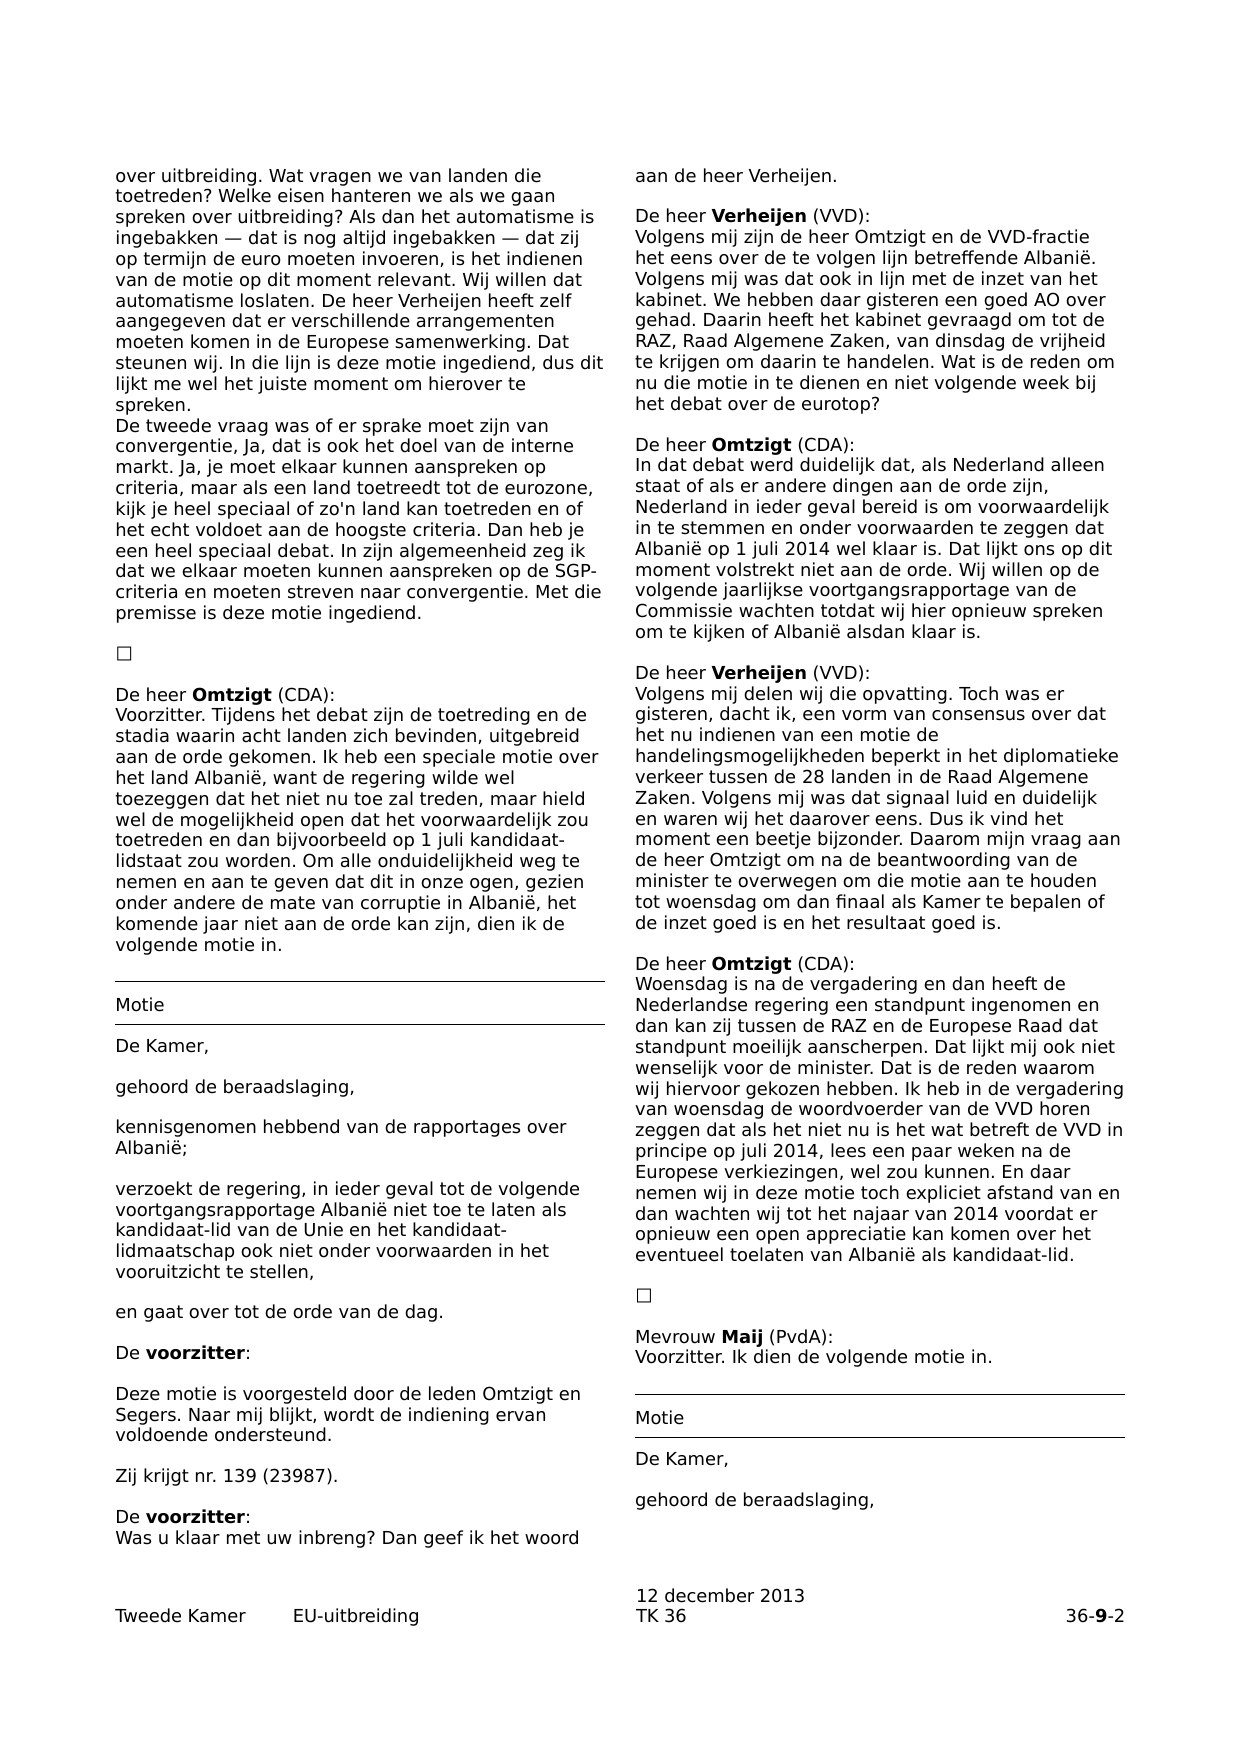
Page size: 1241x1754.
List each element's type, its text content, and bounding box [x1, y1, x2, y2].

text Deze motie is voorgesteld door de leden Omtzigt en Segers. Naar mij blijkt, wordt de indiening ervan voldoende ondersteund. [115, 1384, 605, 1446]
text Voorzitter. Ik dien de volgende motie in. [635, 1347, 1125, 1368]
text De tweede vraag was of er sprake moet zijn van convergentie, Ja, dat is ook het doel van de interne markt. Ja, je moet elkaar kunnen aanspreken op criteria, maar als een land toetreedt tot de eurozone, kijk je heel speciaal of zo'n land kan toetreden en of het echt voldoet aan de hoogste criteria. Dan heb je een heel speciaal debat. In zijn algemeenheid zeg ik dat we elkaar moeten kunnen aanspreken op de SGP-criteria en moeten streven naar convergentie. Met die premisse is deze motie ingediend. [115, 415, 605, 624]
text Mevrouw Maij (PvdA): [635, 1326, 1125, 1347]
text kennisgenomen hebbend van de rapportages over Albanië; [115, 1117, 605, 1159]
text De heer Omtzigt (CDA): [115, 684, 605, 705]
text gehoord de beraadslaging, [635, 1489, 1125, 1510]
text Voorzitter. Tijdens het debat zijn de toetreding en de stadia waarin acht landen zich bevinden, uitgebreid aan de orde gekomen. Ik heb een speciale motie over het land Albanië, want de regering wilde wel toezeggen dat het niet nu toe zal treden, maar hield wel de mogelijkheid open dat het voorwaardelijk zou toetreden en dan bijvoorbeeld op 1 juli kandidaat-lidstaat zou worden. Om alle onduidelijkheid weg te nemen en aan te geven dat dit in onze ogen, gezien onder andere de mate van corruptie in Albanië, het komende jaar niet aan de orde kan zijn, dien ik de volgende motie in. [115, 705, 605, 955]
text verzoekt de regering, in ieder geval tot de volgende voortgangsrapportage Albanië niet toe te laten als kandidaat-lid van de Unie en het kandidaat-lidmaatschap ook niet onder voorwaarden in het vooruitzicht te stellen, [115, 1179, 605, 1282]
text De heer Omtzigt (CDA): [635, 953, 1125, 974]
text Zij krijgt nr. 139 (23987). [115, 1466, 605, 1487]
text De Kamer, [115, 1036, 605, 1056]
text en gaat over tot de orde van de dag. [115, 1302, 605, 1323]
text ⬜ [115, 644, 605, 664]
text In dat debat werd duidelijk dat, als Nederland alleen staat of als er andere dingen aan de orde zijn, Nederland in ieder geval bereid is om voorwaardelijk in te stemmen en onder voorwaarden te zeggen dat Albanië op 1 juli 2014 wel klaar is. Dat lijkt ons op dit moment volstrekt niet aan de orde. Wij willen op de volgende jaarlijkse voortgangsrapportage van de Commissie wachten totdat wij hier opnieuw spreken om te kijken of Albanië alsdan klaar is. [635, 455, 1125, 643]
text Volgens mij zijn de heer Omtzigt en de VVD-fractie het eens over de te volgen lijn betreffende Albanië. Volgens mij was dat ook in lijn met de inzet van het kabinet. We hebben daar gisteren een goed AO over gehad. Daarin heeft het kabinet gevraagd om tot de RAZ, Raad Algemene Zaken, van dinsdag de vrijheid te krijgen om daarin te handelen. Wat is de reden om nu die motie in te dienen en niet volgende week bij het debat over de eurotop? [635, 227, 1125, 414]
text De voorzitter: [115, 1507, 605, 1527]
text Was u klaar met uw inbreng? Dan geef ik het woord [115, 1527, 605, 1548]
text over uitbreiding. Wat vragen we van landen die toetreden? Welke eisen hanteren we als we gaan spreken over uitbreiding? Als dan het automatisme is ingebakken — dat is nog altijd ingebakken — dat zij op termijn de euro moeten invoeren, is het indienen van de motie op dit moment relevant. Wij willen dat automatisme loslaten. De heer Verheijen heeft zelf aangegeven dat er verschillende arrangementen moeten komen in de Europese samenwerking. Dat steunen wij. In die lijn is deze motie ingediend, dus dit lijkt me wel het juiste moment om hierover te spreken. [115, 165, 605, 415]
text Motie [635, 1408, 1125, 1429]
text Motie [115, 995, 605, 1016]
text De voorzitter: [115, 1343, 605, 1364]
text De heer Verheijen (VVD): [635, 663, 1125, 683]
text De heer Verheijen (VVD): [635, 206, 1125, 227]
text gehoord de beraadslaging, [115, 1076, 605, 1097]
text ⬜ [635, 1286, 1125, 1306]
text De heer Omtzigt (CDA): [635, 434, 1125, 455]
text Volgens mij delen wij die opvatting. Toch was er gisteren, dacht ik, een vorm van consensus over dat het nu indienen van een motie de handelingsmogelijkheden beperkt in het diplomatieke verkeer tussen de 28 landen in de Raad Algemene Zaken. Volgens mij was dat signaal luid en duidelijk en waren wij het daarover eens. Dus ik vind het moment een beetje bijzonder. Daarom mijn vraag aan de heer Omtzigt om na de beantwoording van de minister te overwegen om die motie aan te houden tot woensdag om dan finaal als Kamer te bepalen of de inzet goed is en het resultaat goed is. [635, 683, 1125, 933]
text De Kamer, [635, 1449, 1125, 1469]
text aan de heer Verheijen. [635, 165, 1125, 186]
text Woensdag is na de vergadering en dan heeft de Nederlandse regering een standpunt ingenomen en dan kan zij tussen de RAZ en de Europese Raad dat standpunt moeilijk aanscherpen. Dat lijkt mij ook niet wenselijk voor de minister. Dat is de reden waarom wij hiervoor gekozen hebben. Ik heb in de vergadering van woensdag de woordvoerder van de VVD horen zeggen dat als het niet nu is het wat betreft de VVD in principe op juli 2014, lees een paar weken na de Europese verkiezingen, wel zou kunnen. En daar nemen wij in deze motie toch expliciet afstand van en dan wachten wij tot het najaar van 2014 voordat er opnieuw een open appreciatie kan komen over het eventueel toelaten van Albanië als kandidaat-lid. [635, 974, 1125, 1266]
